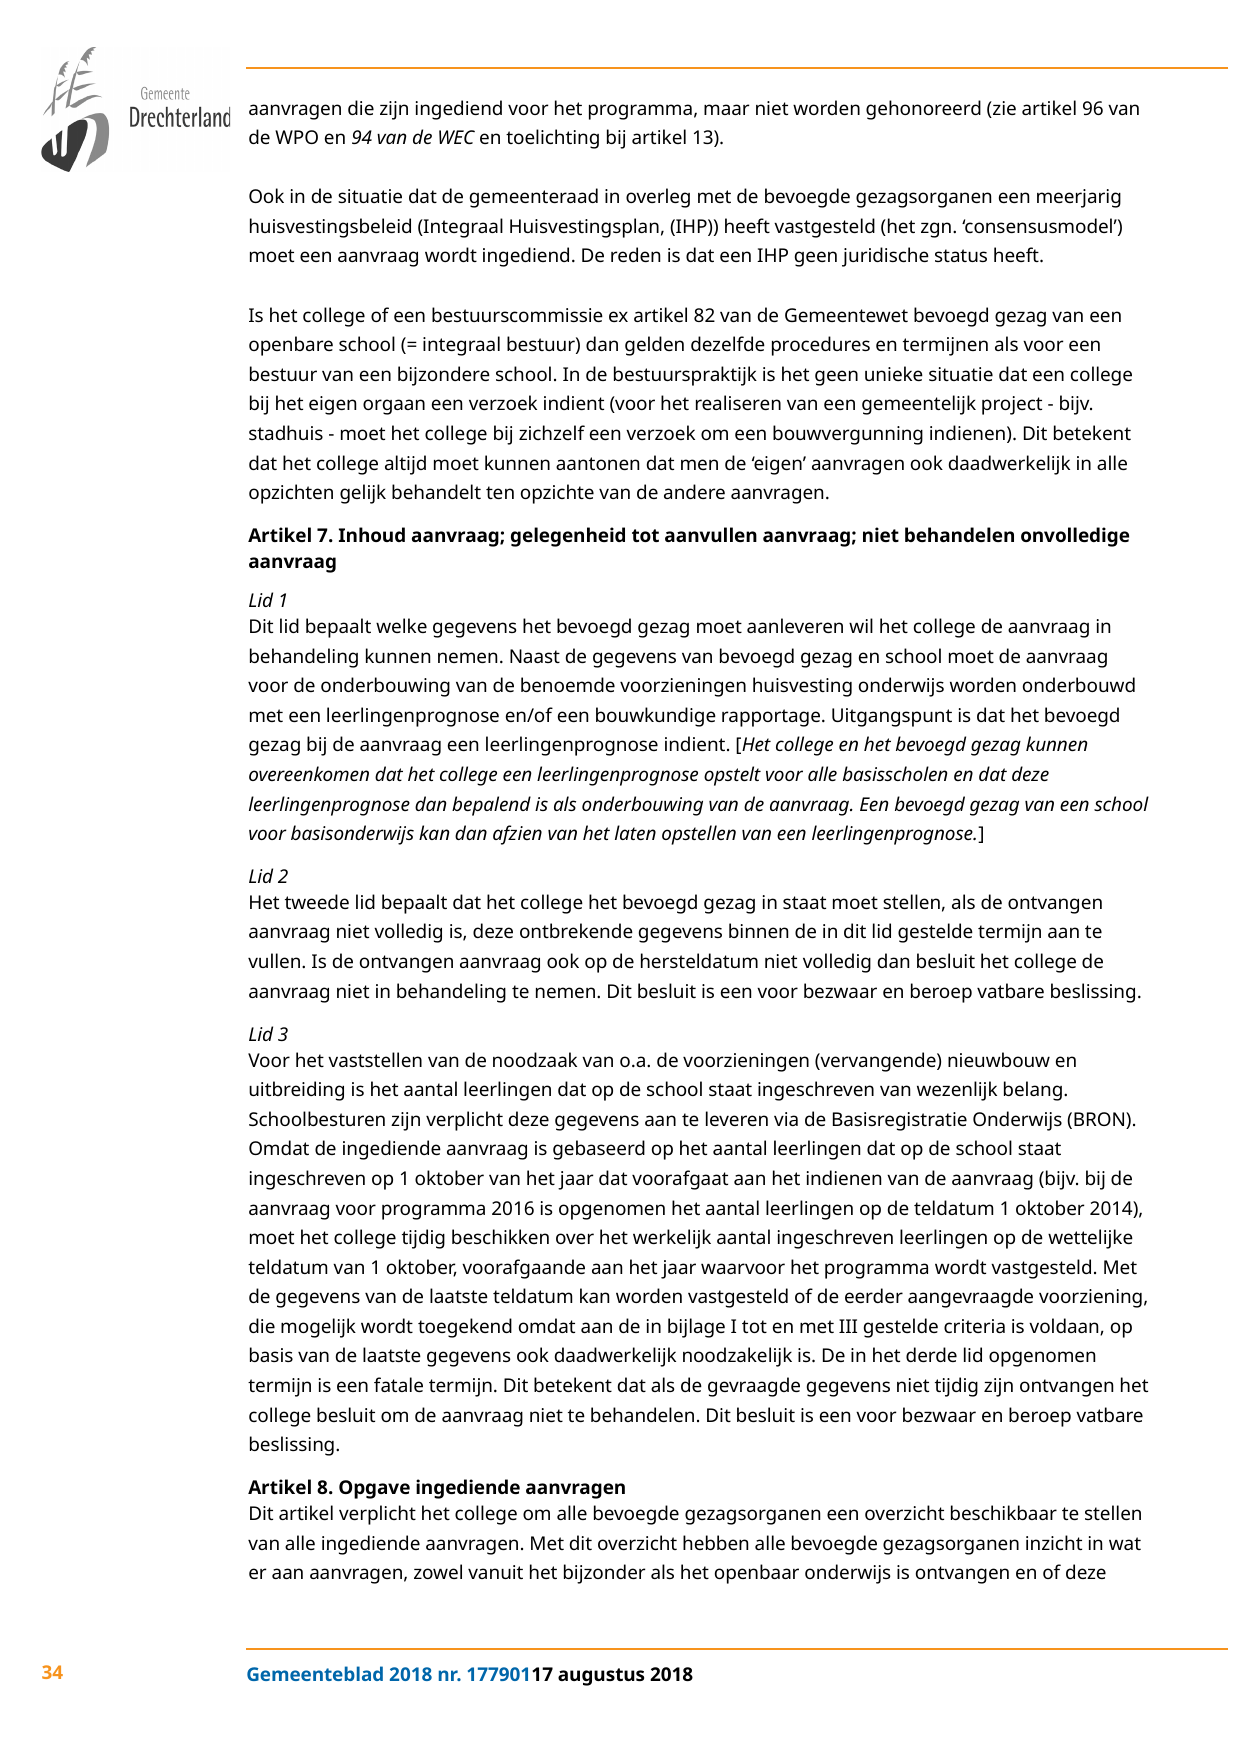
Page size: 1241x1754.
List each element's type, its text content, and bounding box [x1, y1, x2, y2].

text Het tweede lid bepaalt dat het college het bevoegd gezag in staat moet stellen, als de ontvangen aanvraag niet volledig is, deze ontbrekende gegevens binnen de in dit lid gestelde termijn aan te vullen. Is de ontvangen aanvraag ook op de hersteldatum niet volledig dan besluit het college de aanvraag niet in behandeling te nemen. Dit besluit is een voor bezwaar en beroep vatbare beslissing. [248, 889, 1152, 1004]
picture [41, 47, 231, 172]
text Lid 1 [248, 587, 1152, 613]
text Voor het vaststellen van de noodzaak van o.a. de voorzieningen (vervangende) nieuwbouw en uitbreiding is het aantal leerlingen dat op de school staat ingeschreven van wezenlijk belang. Schoolbesturen zijn verplicht deze gegevens aan te leveren via de Basisregistratie Onderwijs (BRON). Omdat de ingediende aanvraag is gebaseerd op het aantal leerlingen dat op de school staat ingeschreven op 1 oktober van het jaar dat voorafgaat aan het indienen van de aanvraag (bijv. bij de aanvraag voor programma 2016 is opgenomen het aantal leerlingen op de teldatum 1 oktober 2014), moet het college tijdig beschikken over het werkelijk aantal ingeschreven leerlingen op de wettelijke teldatum van 1 oktober, voorafgaande aan het jaar waarvoor het programma wordt vastgesteld. Met de gegevens van de laatste teldatum kan worden vastgesteld of de eerder aangevraagde voorziening, die mogelijk wordt toegekend omdat aan de in bijlage I tot en met III gestelde criteria is voldaan, op basis van de laatste gegevens ook daadwerkelijk noodzakelijk is. De in het derde lid opgenomen termijn is een fatale termijn. Dit betekent dat als de gevraagde gegevens niet tijdig zijn ontvangen het college besluit om de aanvraag niet te behandelen. Dit besluit is een voor bezwaar en beroep vatbare beslissing. [248, 1047, 1152, 1457]
text Dit lid bepaalt welke gegevens het bevoegd gezag moet aanleveren wil het college de aanvraag in behandeling kunnen nemen. Naast de gegevens van bevoegd gezag en school moet de aanvraag voor de onderbouwing van de benoemde voorzieningen huisvesting onderwijs worden onderbouwd met een leerlingenprognose en/of een bouwkundige rapportage. Uitgangspunt is dat het bevoegd gezag bij de aanvraag een leerlingenprognose indient. [Het college en het bevoegd gezag kunnen overeenkomen dat het college een leerlingenprognose opstelt voor alle basisscholen en dat deze leerlingenprognose dan bepalend is als onderbouwing van de aanvraag. Een bevoegd gezag van een school voor basisonderwijs kan dan afzien van het laten opstellen van een leerlingenprognose.] [248, 613, 1152, 846]
text Lid 2 [248, 863, 1152, 889]
text Artikel 7. Inhoud aanvraag; gelegenheid tot aanvullen aanvraag; niet behandelen onvolledige aanvraag [248, 522, 1152, 574]
text Ook in de situatie dat de gemeenteraad in overleg met de bevoegde gezagsorganen een meerjarig huisvestingsbeleid (Integraal Huisvestingsplan, (IHP)) heeft vastgesteld (het zgn. ‘consensusmodel’) moet een aanvraag wordt ingediend. De reden is dat een IHP geen juridische status heeft. [248, 183, 1152, 268]
text aanvragen die zijn ingediend voor het programma, maar niet worden gehonoreerd (zie artikel 96 van de WPO en 94 van de WEC en toelichting bij artikel 13). [248, 95, 1152, 150]
text Artikel 8. Opgave ingediende aanvragen [248, 1474, 1152, 1500]
text Lid 3 [248, 1021, 1152, 1047]
text Is het college of een bestuurscommissie ex artikel 82 van de Gemeentewet bevoegd gezag van een openbare school (= integraal bestuur) dan gelden dezelfde procedures en termijnen als voor een bestuur van een bijzondere school. In de bestuurspraktijk is het geen unieke situatie dat een college bij het eigen orgaan een verzoek indient (voor het realiseren van een gemeentelijk project - bijv. stadhuis - moet het college bij zichzelf een verzoek om een bouwvergunning indienen). Dit betekent dat het college altijd moet kunnen aantonen dat men de ‘eigen’ aanvragen ook daadwerkelijk in alle opzichten gelijk behandelt ten opzichte van de andere aanvragen. [248, 302, 1152, 505]
text Dit artikel verplicht het college om alle bevoegde gezagsorganen een overzicht beschikbaar te stellen van alle ingediende aanvragen. Met dit overzicht hebben alle bevoegde gezagsorganen inzicht in wat er aan aanvragen, zowel vanuit het bijzonder als het openbaar onderwijs is ontvangen en of deze [248, 1500, 1152, 1585]
